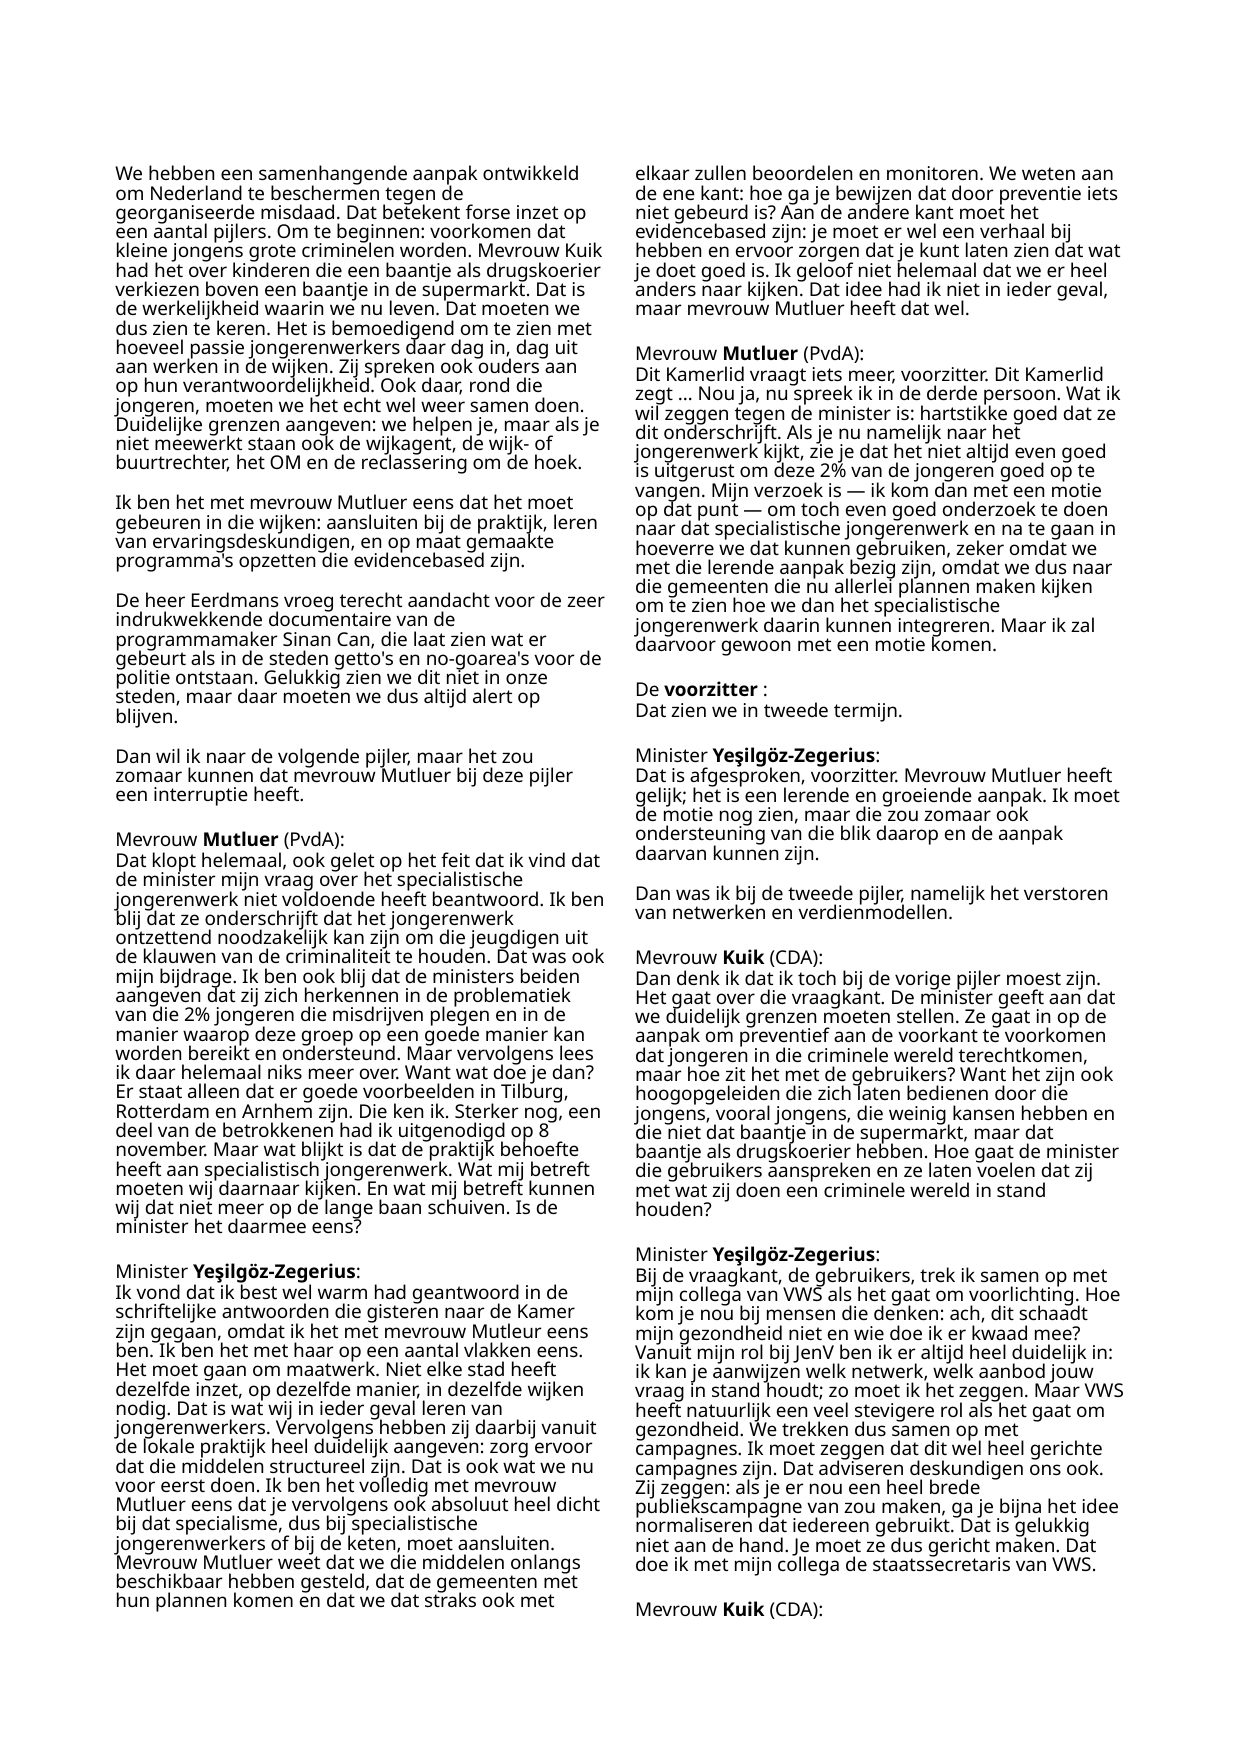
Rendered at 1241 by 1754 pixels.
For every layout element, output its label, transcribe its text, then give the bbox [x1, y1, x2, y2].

text Dan wil ik naar de volgende pijler, maar het zou zomaar kunnen dat mevrouw Mutluer bij deze pijler een interruptie heeft. [115, 748, 605, 806]
text Mevrouw Kuik (CDA): [635, 1596, 1125, 1622]
text Dat is afgesproken, voorzitter. Mevrouw Mutluer heeft gelijk; het is een lerende en groeiende aanpak. Ik moet de motie nog zien, maar die zou zomaar ook ondersteuning van die blik daarop en de aanpak daarvan kunnen zijn. [635, 767, 1125, 864]
text Minister Yeşilgöz-Zegerius: [635, 1241, 1125, 1267]
text De voorzitter : [635, 676, 1125, 702]
text Mevrouw Mutluer (PvdA): [635, 340, 1125, 366]
text Minister Yeşilgöz-Zegerius: [635, 742, 1125, 767]
text Dit Kamerlid vraagt iets meer, voorzitter. Dit Kamerlid zegt … Nou ja, nu spreek ik in de derde persoon. Wat ik wil zeggen tegen de minister is: hartstikke goed dat ze dit onderschrijft. Als je nu namelijk naar het jongerenwerk kijkt, zie je dat het niet altijd even goed is uitgerust om deze 2% van de jongeren goed op te vangen. Mijn verzoek is — ik kom dan met een motie op dat punt — om toch even goed onderzoek te doen naar dat specialistische jongerenwerk en na te gaan in hoeverre we dat kunnen gebruiken, zeker omdat we met die lerende aanpak bezig zijn, omdat we dus naar die gemeenten die nu allerlei plannen maken kijken om te zien hoe we dan het specialistische jongerenwerk daarin kunnen integreren. Maar ik zal daarvoor gewoon met een motie komen. [635, 366, 1125, 655]
text elkaar zullen beoordelen en monitoren. We weten aan de ene kant: hoe ga je bewijzen dat door preventie iets niet gebeurd is? Aan de andere kant moet het evidencebased zijn: je moet er wel een verhaal bij hebben en ervoor zorgen dat je kunt laten zien dat wat je doet goed is. Ik geloof niet helemaal dat we er heel anders naar kijken. Dat idee had ik niet in ieder geval, maar mevrouw Mutluer heeft dat wel. [635, 165, 1125, 319]
text Dan denk ik dat ik toch bij de vorige pijler moest zijn. Het gaat over die vraagkant. De minister geeft aan dat we duidelijk grenzen moeten stellen. Ze gaat in op de aanpak om preventief aan de voorkant te voorkomen dat jongeren in die criminele wereld terechtkomen, maar hoe zit het met de gebruikers? Want het zijn ook hoogopgeleiden die zich laten bedienen door die jongens, vooral jongens, die weinig kansen hebben en die niet dat baantje in de supermarkt, maar dat baantje als drugskoerier hebben. Hoe gaat de minister die gebruikers aanspreken en ze laten voelen dat zij met wat zij doen een criminele wereld in stand houden? [635, 970, 1125, 1220]
text Mevrouw Kuik (CDA): [635, 944, 1125, 970]
text Dan was ik bij de tweede pijler, namelijk het verstoren van netwerken en verdienmodellen. [635, 884, 1125, 923]
text We hebben een samenhangende aanpak ontwikkeld om Nederland te beschermen tegen de georganiseerde misdaad. Dat betekent forse inzet op een aantal pijlers. Om te beginnen: voorkomen dat kleine jongens grote criminelen worden. Mevrouw Kuik had het over kinderen die een baantje als drugskoerier verkiezen boven een baantje in de supermarkt. Dat is de werkelijkheid waarin we nu leven. Dat moeten we dus zien te keren. Het is bemoedigend om te zien met hoeveel passie jongerenwerkers daar dag in, dag uit aan werken in de wijken. Zij spreken ook ouders aan op hun verantwoordelijkheid. Ook daar, rond die jongeren, moeten we het echt wel weer samen doen. Duidelijke grenzen aangeven: we helpen je, maar als je niet meewerkt staan ook de wijkagent, de wijk- of buurtrechter, het OM en de reclassering om de hoek. [115, 165, 605, 474]
text Bij de vraagkant, de gebruikers, trek ik samen op met mijn collega van VWS als het gaat om voorlichting. Hoe kom je nou bij mensen die denken: ach, dit schaadt mijn gezondheid niet en wie doe ik er kwaad mee? Vanuit mijn rol bij JenV ben ik er altijd heel duidelijk in: ik kan je aanwijzen welk netwerk, welk aanbod jouw vraag in stand houdt; zo moet ik het zeggen. Maar VWS heeft natuurlijk een veel stevigere rol als het gaat om gezondheid. We trekken dus samen op met campagnes. Ik moet zeggen dat dit wel heel gerichte campagnes zijn. Dat adviseren deskundigen ons ook. Zij zeggen: als je er nou een heel brede publiekscampagne van zou maken, ga je bijna het idee normaliseren dat iedereen gebruikt. Dat is gelukkig niet aan de hand. Je moet ze dus gericht maken. Dat doe ik met mijn collega de staatssecretaris van VWS. [635, 1267, 1125, 1575]
text Dat zien we in tweede termijn. [635, 702, 1125, 721]
text Mevrouw Mutluer (PvdA): [115, 826, 605, 852]
text Minister Yeşilgöz-Zegerius: [115, 1258, 605, 1284]
text De heer Eerdmans vroeg terecht aandacht voor de zeer indrukwekkende documentaire van de programmamaker Sinan Can, die laat zien wat er gebeurt als in de steden getto's en no-goarea's voor de politie ontstaan. Gelukkig zien we dit niet in onze steden, maar daar moeten we dus altijd alert op blijven. [115, 592, 605, 727]
text Dat klopt helemaal, ook gelet op het feit dat ik vind dat de minister mijn vraag over het specialistische jongerenwerk niet voldoende heeft beantwoord. Ik ben blij dat ze onderschrijft dat het jongerenwerk ontzettend noodzakelijk kan zijn om die jeugdigen uit de klauwen van de criminaliteit te houden. Dat was ook mijn bijdrage. Ik ben ook blij dat de ministers beiden aangeven dat zij zich herkennen in de problematiek van die 2% jongeren die misdrijven plegen en in de manier waarop deze groep op een goede manier kan worden bereikt en ondersteund. Maar vervolgens lees ik daar helemaal niks meer over. Want wat doe je dan? Er staat alleen dat er goede voorbeelden in Tilburg, Rotterdam en Arnhem zijn. Die ken ik. Sterker nog, een deel van de betrokkenen had ik uitgenodigd op 8 november. Maar wat blijkt is dat de praktijk behoefte heeft aan specialistisch jongerenwerk. Wat mij betreft moeten wij daarnaar kijken. En wat mij betreft kunnen wij dat niet meer op de lange baan schuiven. Is de minister het daarmee eens? [115, 852, 605, 1238]
text Ik ben het met mevrouw Mutluer eens dat het moet gebeuren in die wijken: aansluiten bij de praktijk, leren van ervaringsdeskundigen, en op maat gemaakte programma's opzetten die evidencebased zijn. [115, 494, 605, 571]
text Ik vond dat ik best wel warm had geantwoord in de schriftelijke antwoorden die gisteren naar de Kamer zijn gegaan, omdat ik het met mevrouw Mutleur eens ben. Ik ben het met haar op een aantal vlakken eens. Het moet gaan om maatwerk. Niet elke stad heeft dezelfde inzet, op dezelfde manier, in dezelfde wijken nodig. Dat is wat wij in ieder geval leren van jongerenwerkers. Vervolgens hebben zij daarbij vanuit de lokale praktijk heel duidelijk aangeven: zorg ervoor dat die middelen structureel zijn. Dat is ook wat we nu voor eerst doen. Ik ben het volledig met mevrouw Mutluer eens dat je vervolgens ook absoluut heel dicht bij dat specialisme, dus bij specialistische jongerenwerkers of bij de keten, moet aansluiten. Mevrouw Mutluer weet dat we die middelen onlangs beschikbaar hebben gesteld, dat de gemeenten met hun plannen komen en dat we dat straks ook met [115, 1284, 605, 1612]
